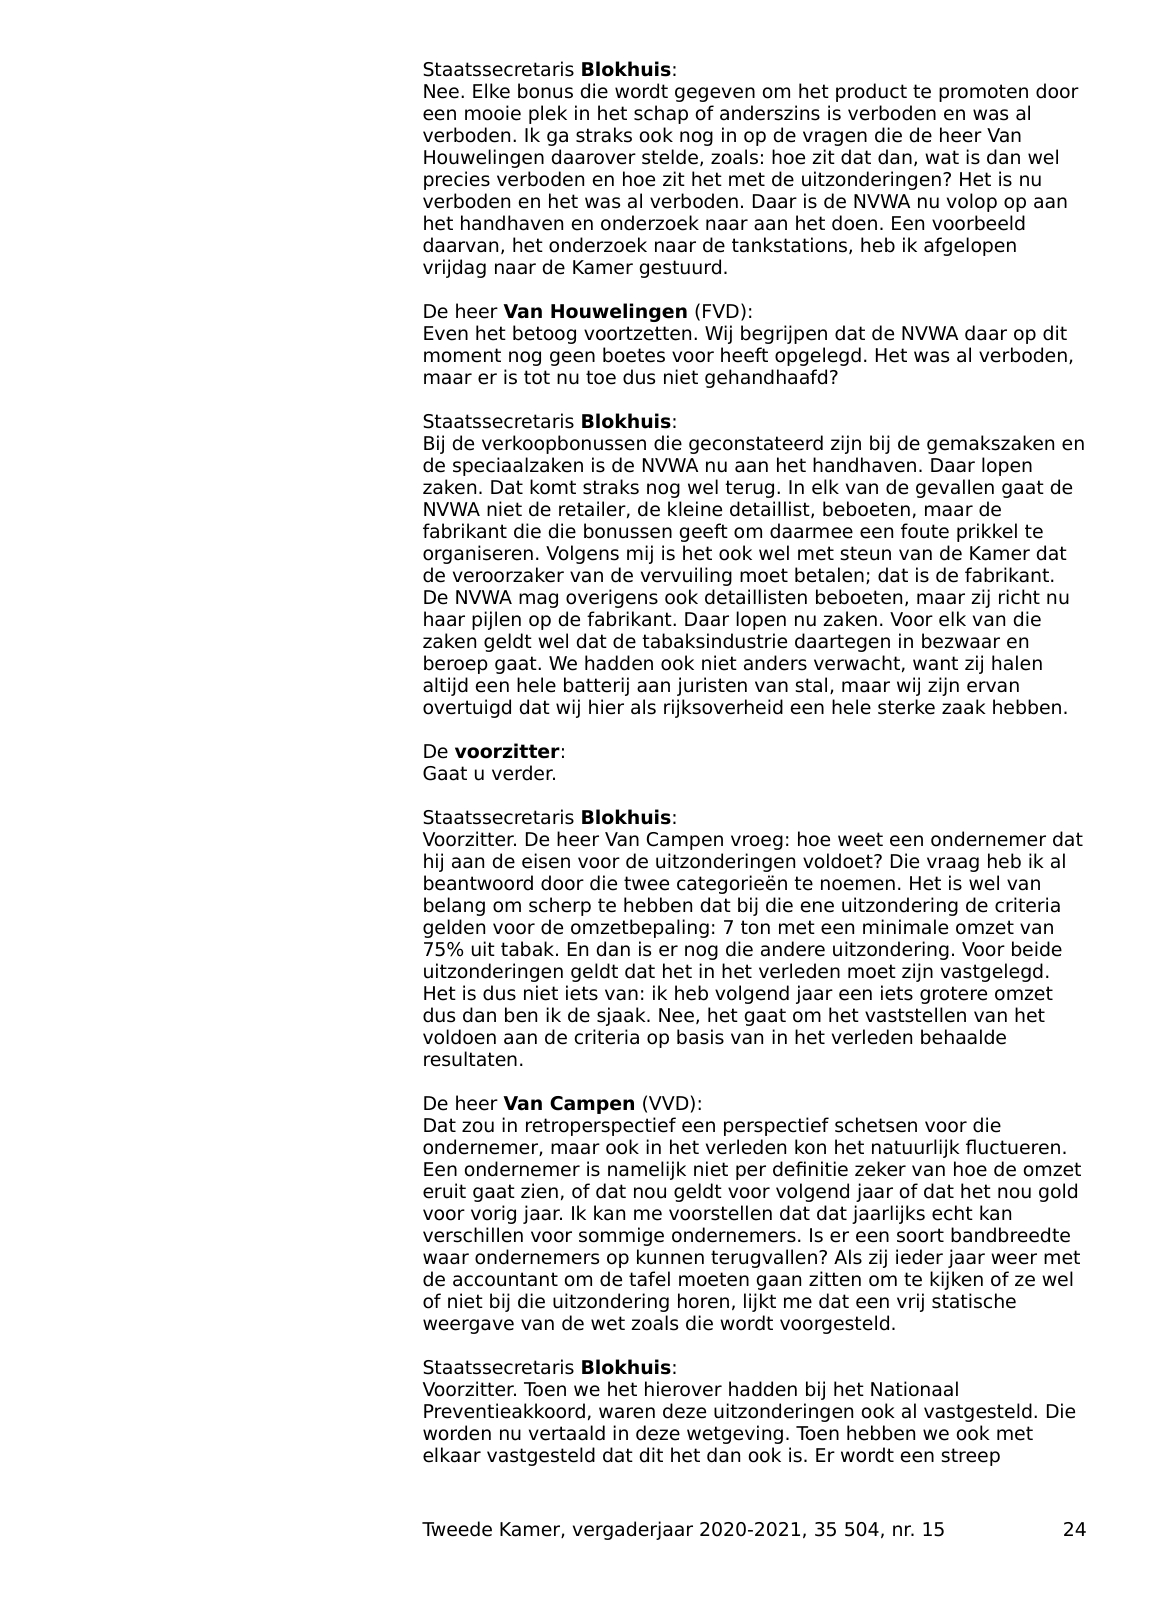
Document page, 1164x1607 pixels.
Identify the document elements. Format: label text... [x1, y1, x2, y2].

text Dat zou in retroperspectief een perspectief schetsen voor die ondernemer, maar ook in het verleden kon het natuurlijk fluctueren. Een ondernemer is namelijk niet per definitie zeker van hoe de omzet eruit gaat zien, of dat nou geldt voor volgend jaar of dat het nou gold voor vorig jaar. Ik kan me voorstellen dat dat jaarlijks echt kan verschillen voor sommige ondernemers. Is er een soort bandbreedte waar ondernemers op kunnen terugvallen? Als zij ieder jaar weer met de accountant om de tafel moeten gaan zitten om te kijken of ze wel of niet bij die uitzondering horen, lijkt me dat een vrij statische weergave van de wet zoals die wordt voorgesteld. [422, 1115, 1087, 1335]
text Voorzitter. Toen we het hierover hadden bij het Nationaal Preventieakkoord, waren deze uitzonderingen ook al vastgesteld. Die worden nu vertaald in deze wetgeving. Toen hebben we ook met elkaar vastgesteld dat dit het dan ook is. Er wordt een streep [422, 1379, 1087, 1467]
text Voorzitter. De heer Van Campen vroeg: hoe weet een ondernemer dat hij aan de eisen voor de uitzonderingen voldoet? Die vraag heb ik al beantwoord door die twee categorieën te noemen. Het is wel van belang om scherp te hebben dat bij die ene uitzondering de criteria gelden voor de omzetbepaling: 7 ton met een minimale omzet van 75% uit tabak. En dan is er nog die andere uitzondering. Voor beide uitzonderingen geldt dat het in het verleden moet zijn vastgelegd. Het is dus niet iets van: ik heb volgend jaar een iets grotere omzet dus dan ben ik de sjaak. Nee, het gaat om het vaststellen van het voldoen aan de criteria op basis van in het verleden behaalde resultaten. [422, 829, 1087, 1071]
text Even het betoog voortzetten. Wij begrijpen dat de NVWA daar op dit moment nog geen boetes voor heeft opgelegd. Het was al verboden, maar er is tot nu toe dus niet gehandhaafd? [422, 323, 1087, 389]
text De heer Van Campen (VVD): [422, 1093, 1087, 1115]
text Staatssecretaris Blokhuis: [422, 411, 1087, 433]
text Staatssecretaris Blokhuis: [422, 59, 1087, 81]
text Bij de verkoopbonussen die geconstateerd zijn bij de gemakszaken en de speciaalzaken is de NVWA nu aan het handhaven. Daar lopen zaken. Dat komt straks nog wel terug. In elk van de gevallen gaat de NVWA niet de retailer, de kleine detaillist, beboeten, maar de fabrikant die die bonussen geeft om daarmee een foute prikkel te organiseren. Volgens mij is het ook wel met steun van de Kamer dat de veroorzaker van de vervuiling moet betalen; dat is de fabrikant. De NVWA mag overigens ook detaillisten beboeten, maar zij richt nu haar pijlen op de fabrikant. Daar lopen nu zaken. Voor elk van die zaken geldt wel dat de tabaksindustrie daartegen in bezwaar en beroep gaat. We hadden ook niet anders verwacht, want zij halen altijd een hele batterij aan juristen van stal, maar wij zijn ervan overtuigd dat wij hier als rijksoverheid een hele sterke zaak hebben. [422, 433, 1087, 719]
text De heer Van Houwelingen (FVD): [422, 301, 1087, 323]
text De voorzitter: [422, 741, 1087, 763]
text Gaat u verder. [422, 763, 1087, 785]
text Staatssecretaris Blokhuis: [422, 1357, 1087, 1379]
text Staatssecretaris Blokhuis: [422, 807, 1087, 829]
text Nee. Elke bonus die wordt gegeven om het product te promoten door een mooie plek in het schap of anderszins is verboden en was al verboden. Ik ga straks ook nog in op de vragen die de heer Van Houwelingen daarover stelde, zoals: hoe zit dat dan, wat is dan wel precies verboden en hoe zit het met de uitzonderingen? Het is nu verboden en het was al verboden. Daar is de NVWA nu volop op aan het handhaven en onderzoek naar aan het doen. Een voorbeeld daarvan, het onderzoek naar de tankstations, heb ik afgelopen vrijdag naar de Kamer gestuurd. [422, 81, 1087, 279]
